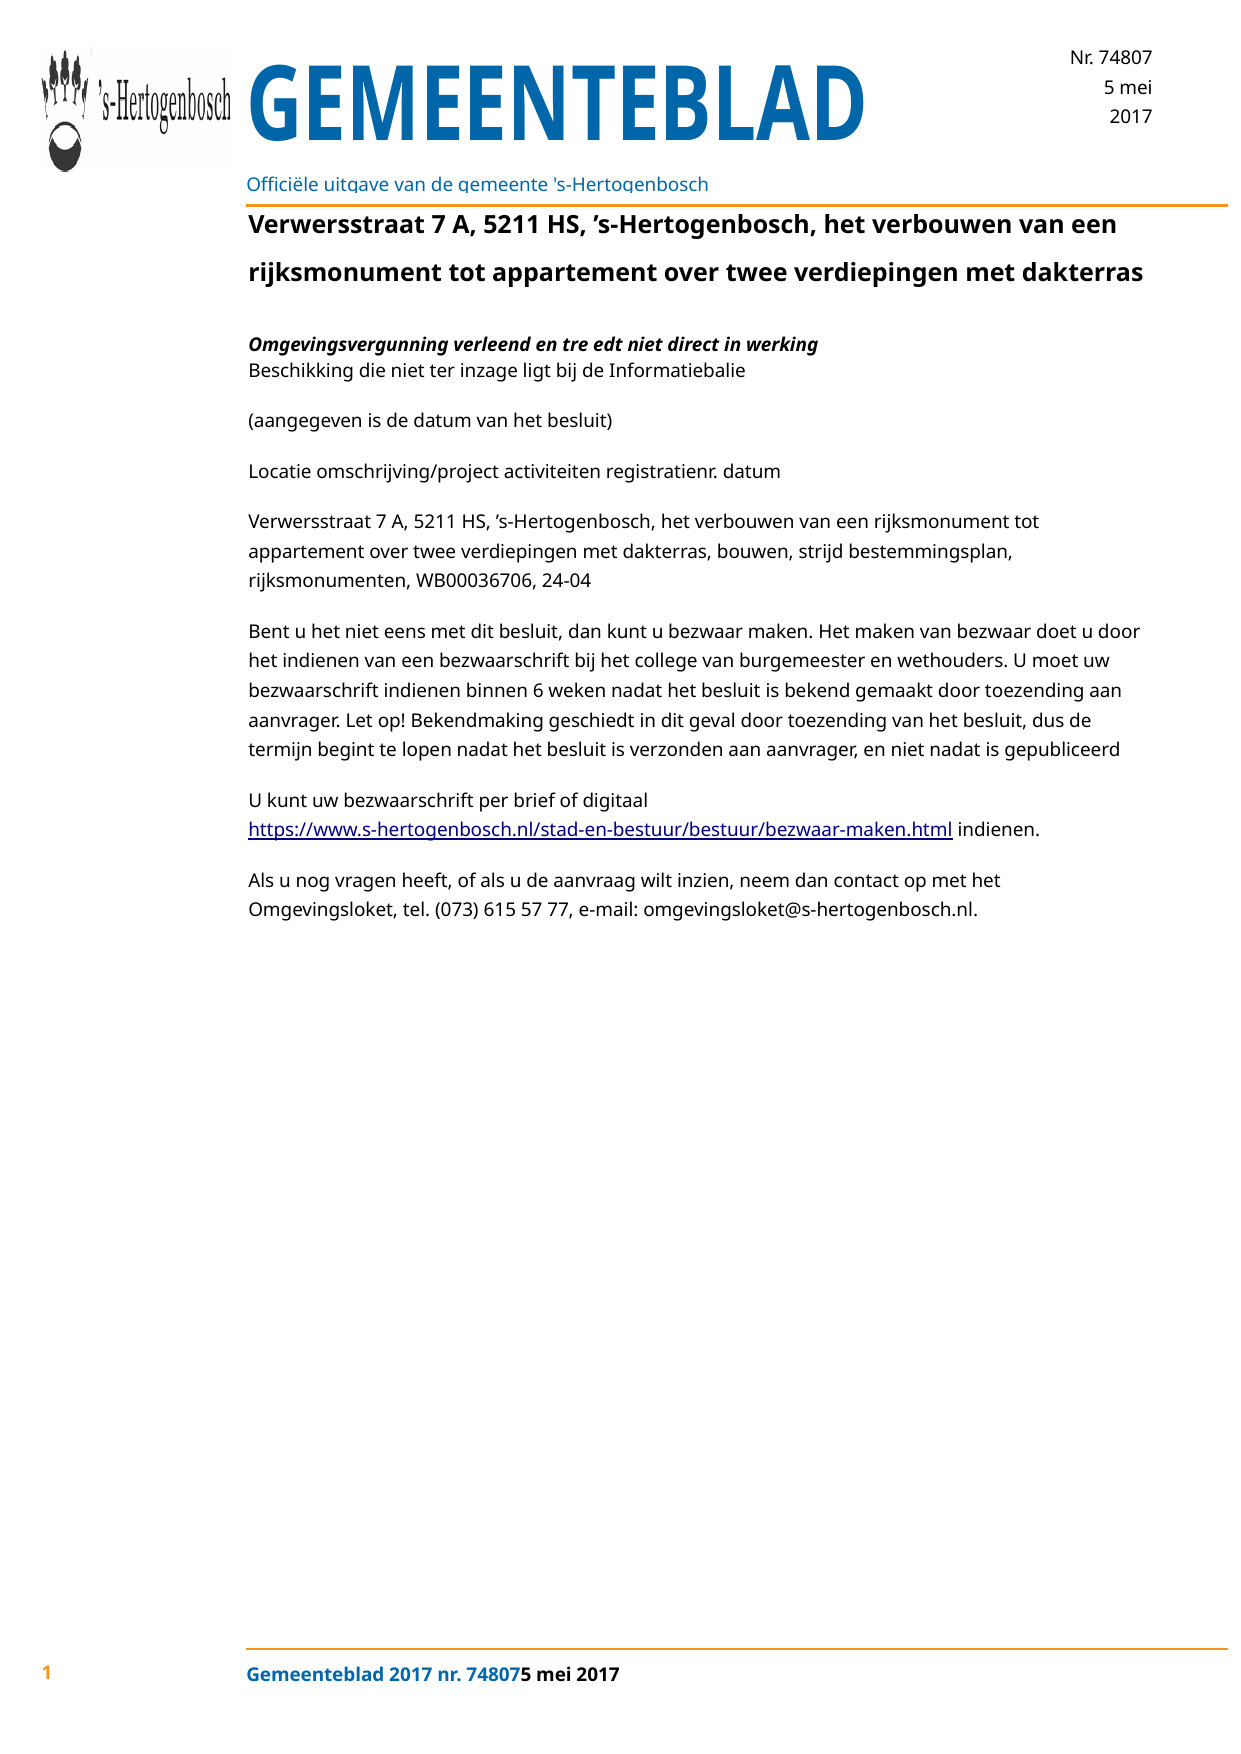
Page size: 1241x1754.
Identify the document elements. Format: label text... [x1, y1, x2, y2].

text (aangegeven is de datum van het besluit) [248, 408, 1152, 433]
text Locatie omschrijving/project activiteiten registratienr. datum [248, 458, 1152, 484]
text Verwersstraat 7 A, 5211 HS, ’s-Hertogenbosch, het verbouwen van een rijksmonument tot appartement over twee verdiepingen met dakterras [248, 207, 1152, 288]
text U kunt uw bezwaarschrift per brief of digitaal https://www.s-hertogenbosch.nl/stad-en-bestuur/bestuur/bezwaar-maken.html indienen. [248, 787, 1152, 842]
text Beschikking die niet ter inzage ligt bij de Informatiebalie [248, 357, 1152, 383]
picture [41, 47, 231, 172]
text Verwersstraat 7 A, 5211 HS, ’s-Hertogenbosch, het verbouwen van een rijksmonument tot appartement over twee verdiepingen met dakterras, bouwen, strijd bestemmingsplan, rijksmonumenten, WB00036706, 24-04 [248, 508, 1152, 593]
text Omgevingsvergunning verleend en tre edt niet direct in werking [248, 331, 1152, 357]
text Als u nog vragen heeft, of als u de aanvraag wilt inzien, neem dan contact op met het Omgevingsloket, tel. (073) 615 57 77, e-mail: omgevingsloket@s-hertogenbosch.nl. [248, 867, 1152, 922]
text Bent u het niet eens met dit besluit, dan kunt u bezwaar maken. Het maken van bezwaar doet u door het indienen van een bezwaarschrift bij het college van burgemeester en wethouders. U moet uw bezwaarschrift indienen binnen 6 weken nadat het besluit is bekend gemaakt door toezending aan aanvrager. Let op! Bekendmaking geschiedt in dit geval door toezending van het besluit, dus de termijn begint te lopen nadat het besluit is verzonden aan aanvrager, en niet nadat is gepubliceerd [248, 618, 1152, 762]
